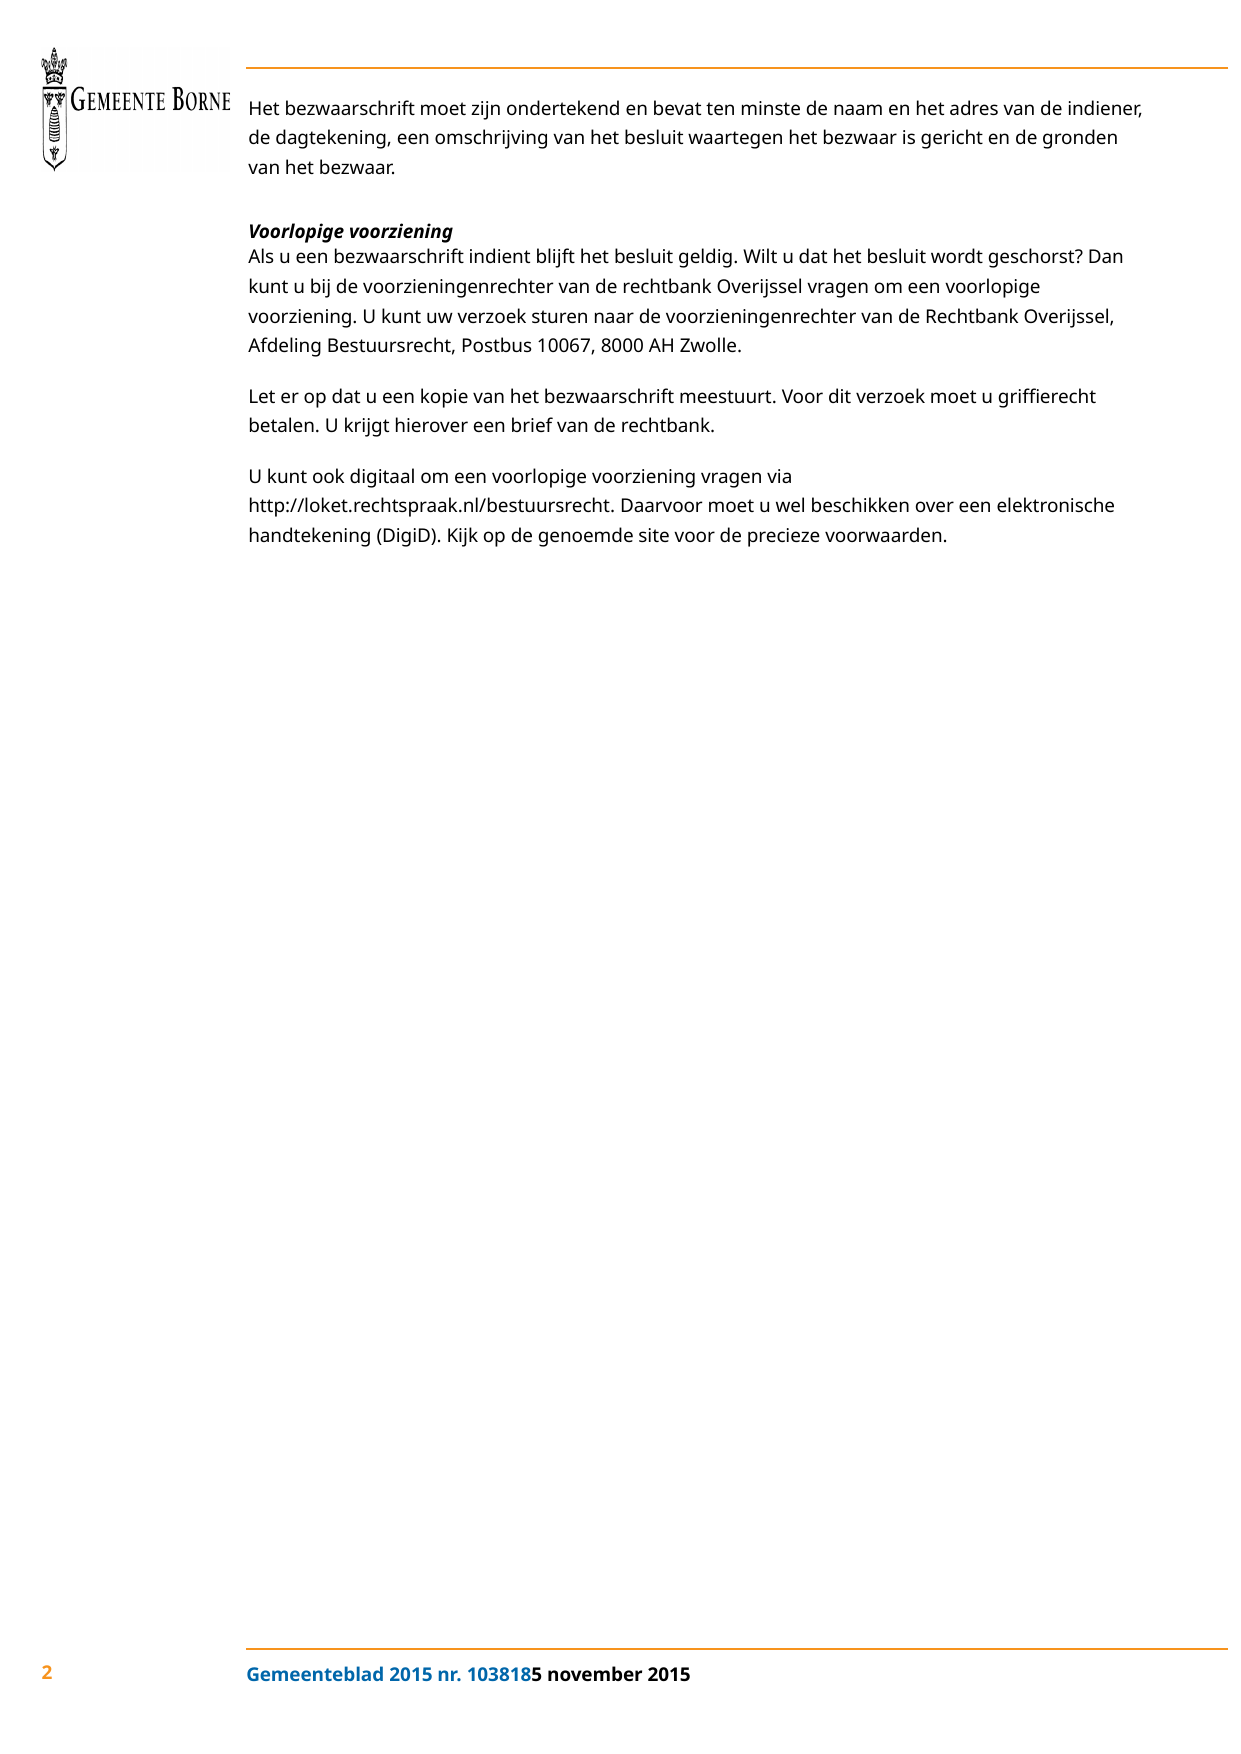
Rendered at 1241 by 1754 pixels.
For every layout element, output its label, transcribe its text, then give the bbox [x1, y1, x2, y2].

text U kunt ook digitaal om een voorlopige voorziening vragen via http://loket.rechtspraak.nl/bestuursrecht. Daarvoor moet u wel beschikken over een elektronische handtekening (DigiD). Kijk op de genoemde site voor de precieze voorwaarden. [248, 463, 1152, 548]
text Het bezwaarschrift moet zijn ondertekend en bevat ten minste de naam en het adres van de indiener, de dagtekening, een omschrijving van het besluit waartegen het bezwaar is gericht en de gronden van het bezwaar. [248, 95, 1152, 180]
text Let er op dat u een kopie van het bezwaarschrift meestuurt. Voor dit verzoek moet u griffierecht betalen. U krijgt hierover een brief van de rechtbank. [248, 383, 1152, 438]
text Voorlopige voorziening [248, 218, 1152, 244]
picture [41, 47, 231, 172]
text Als u een bezwaarschrift indient blijft het besluit geldig. Wilt u dat het besluit wordt geschorst? Dan kunt u bij de voorzieningenrechter van de rechtbank Overijssel vragen om een voorlopige voorziening. U kunt uw verzoek sturen naar de voorzieningenrechter van de Rechtbank Overijssel, Afdeling Bestuursrecht, Postbus 10067, 8000 AH Zwolle. [248, 244, 1152, 358]
